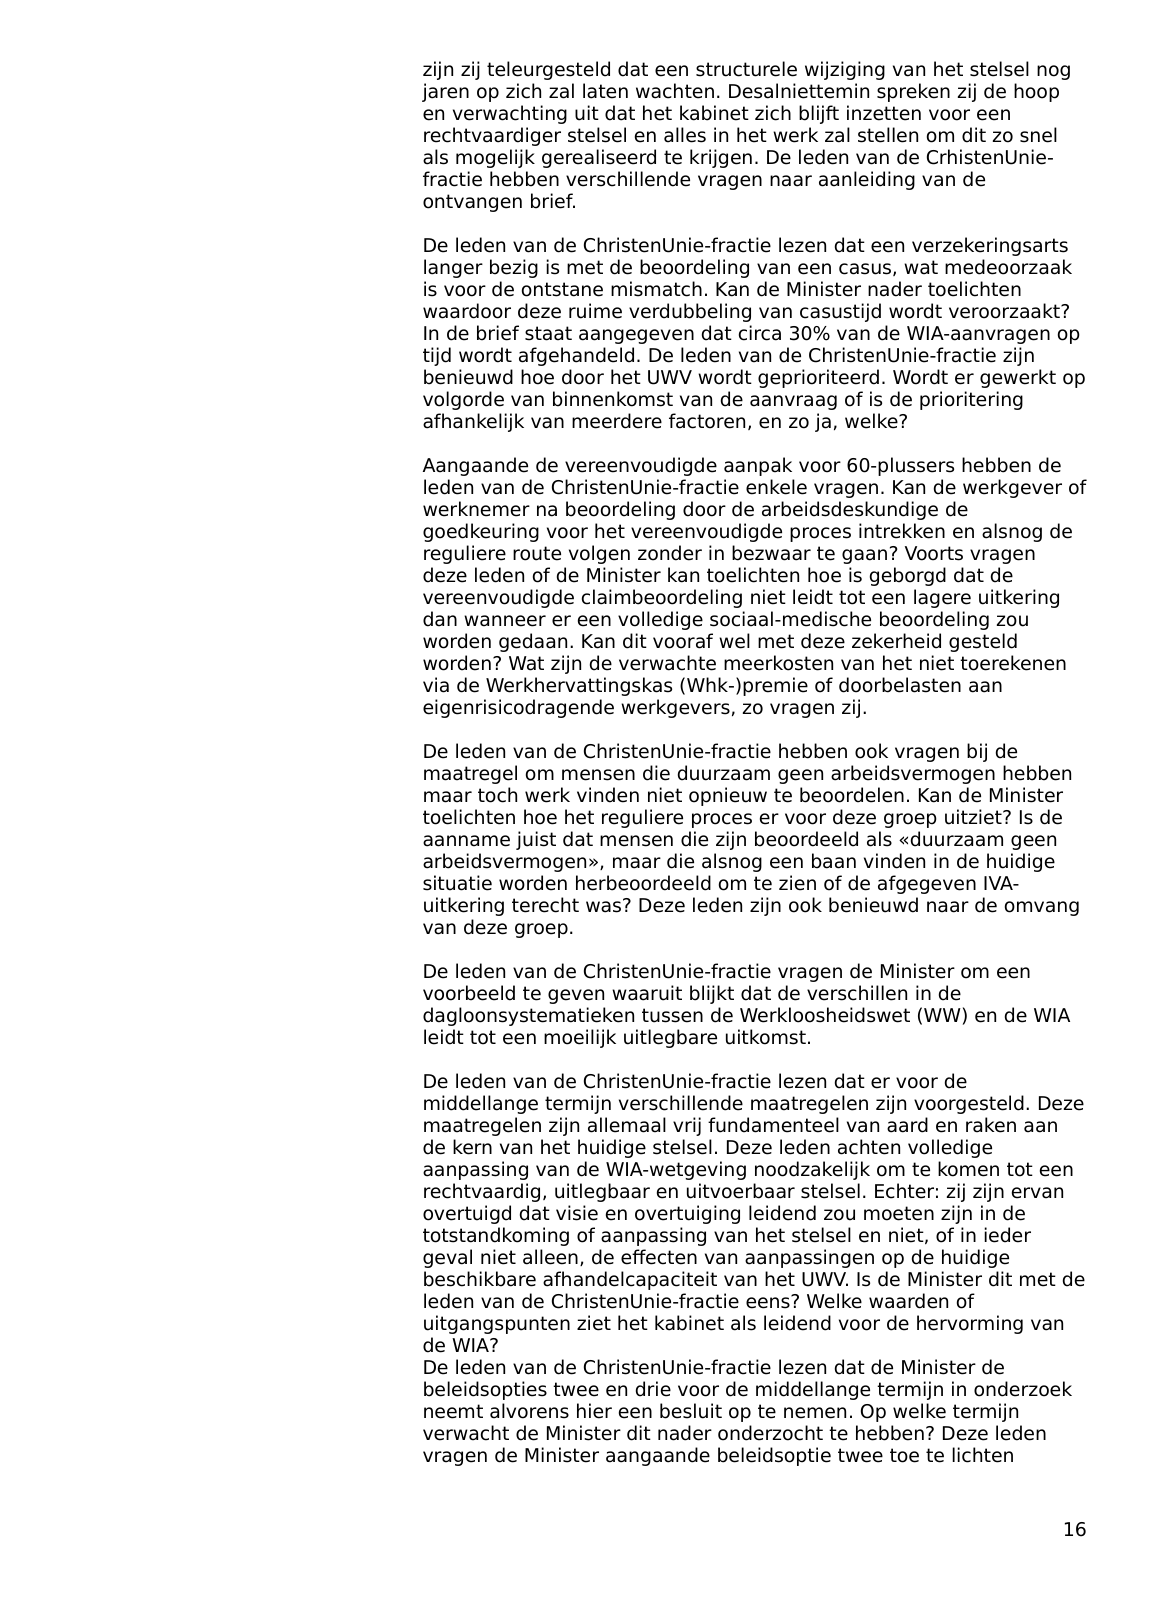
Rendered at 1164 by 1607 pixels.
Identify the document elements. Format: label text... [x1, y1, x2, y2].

text De leden van de ChristenUnie-fractie vragen de Minister om een voorbeeld te geven waaruit blijkt dat de verschillen in de dagloonsystematieken tussen de Werkloosheidswet (WW) en de WIA leidt tot een moeilijk uitlegbare uitkomst. [422, 961, 1087, 1049]
text zijn zij teleurgesteld dat een structurele wijziging van het stelsel nog jaren op zich zal laten wachten. Desalniettemin spreken zij de hoop en verwachting uit dat het kabinet zich blijft inzetten voor een rechtvaardiger stelsel en alles in het werk zal stellen om dit zo snel als mogelijk gerealiseerd te krijgen. De leden van de CrhistenUnie-fractie hebben verschillende vragen naar aanleiding van de ontvangen brief. [422, 59, 1087, 213]
text De leden van de ChristenUnie-fractie lezen dat er voor de middellange termijn verschillende maatregelen zijn voorgesteld. Deze maatregelen zijn allemaal vrij fundamenteel van aard en raken aan de kern van het huidige stelsel. Deze leden achten volledige aanpassing van de WIA-wetgeving noodzakelijk om te komen tot een rechtvaardig, uitlegbaar en uitvoerbaar stelsel. Echter: zij zijn ervan overtuigd dat visie en overtuiging leidend zou moeten zijn in de totstandkoming of aanpassing van het stelsel en niet, of in ieder geval niet alleen, de effecten van aanpassingen op de huidige beschikbare afhandelcapaciteit van het UWV. Is de Minister dit met de leden van de ChristenUnie-fractie eens? Welke waarden of uitgangspunten ziet het kabinet als leidend voor de hervorming van de WIA? [422, 1071, 1087, 1357]
text De leden van de ChristenUnie-fractie hebben ook vragen bij de maatregel om mensen die duurzaam geen arbeidsvermogen hebben maar toch werk vinden niet opnieuw te beoordelen. Kan de Minister toelichten hoe het reguliere proces er voor deze groep uitziet? Is de aanname juist dat mensen die zijn beoordeeld als «duurzaam geen arbeidsvermogen», maar die alsnog een baan vinden in de huidige situatie worden herbeoordeeld om te zien of de afgegeven IVA-uitkering terecht was? Deze leden zijn ook benieuwd naar de omvang van deze groep. [422, 741, 1087, 939]
text De leden van de ChristenUnie-fractie lezen dat een verzekeringsarts langer bezig is met de beoordeling van een casus, wat medeoorzaak is voor de ontstane mismatch. Kan de Minister nader toelichten waardoor deze ruime verdubbeling van casustijd wordt veroorzaakt? In de brief staat aangegeven dat circa 30% van de WIA-aanvragen op tijd wordt afgehandeld. De leden van de ChristenUnie-fractie zijn benieuwd hoe door het UWV wordt geprioriteerd. Wordt er gewerkt op volgorde van binnenkomst van de aanvraag of is de prioritering afhankelijk van meerdere factoren, en zo ja, welke? [422, 235, 1087, 433]
text Aangaande de vereenvoudigde aanpak voor 60-plussers hebben de leden van de ChristenUnie-fractie enkele vragen. Kan de werkgever of werknemer na beoordeling door de arbeidsdeskundige de goedkeuring voor het vereenvoudigde proces intrekken en alsnog de reguliere route volgen zonder in bezwaar te gaan? Voorts vragen deze leden of de Minister kan toelichten hoe is geborgd dat de vereenvoudigde claimbeoordeling niet leidt tot een lagere uitkering dan wanneer er een volledige sociaal-medische beoordeling zou worden gedaan. Kan dit vooraf wel met deze zekerheid gesteld worden? Wat zijn de verwachte meerkosten van het niet toerekenen via de Werkhervattingskas (Whk-)premie of doorbelasten aan eigenrisicodragende werkgevers, zo vragen zij. [422, 455, 1087, 719]
text De leden van de ChristenUnie-fractie lezen dat de Minister de beleidsopties twee en drie voor de middellange termijn in onderzoek neemt alvorens hier een besluit op te nemen. Op welke termijn verwacht de Minister dit nader onderzocht te hebben? Deze leden vragen de Minister aangaande beleidsoptie twee toe te lichten [422, 1357, 1087, 1467]
